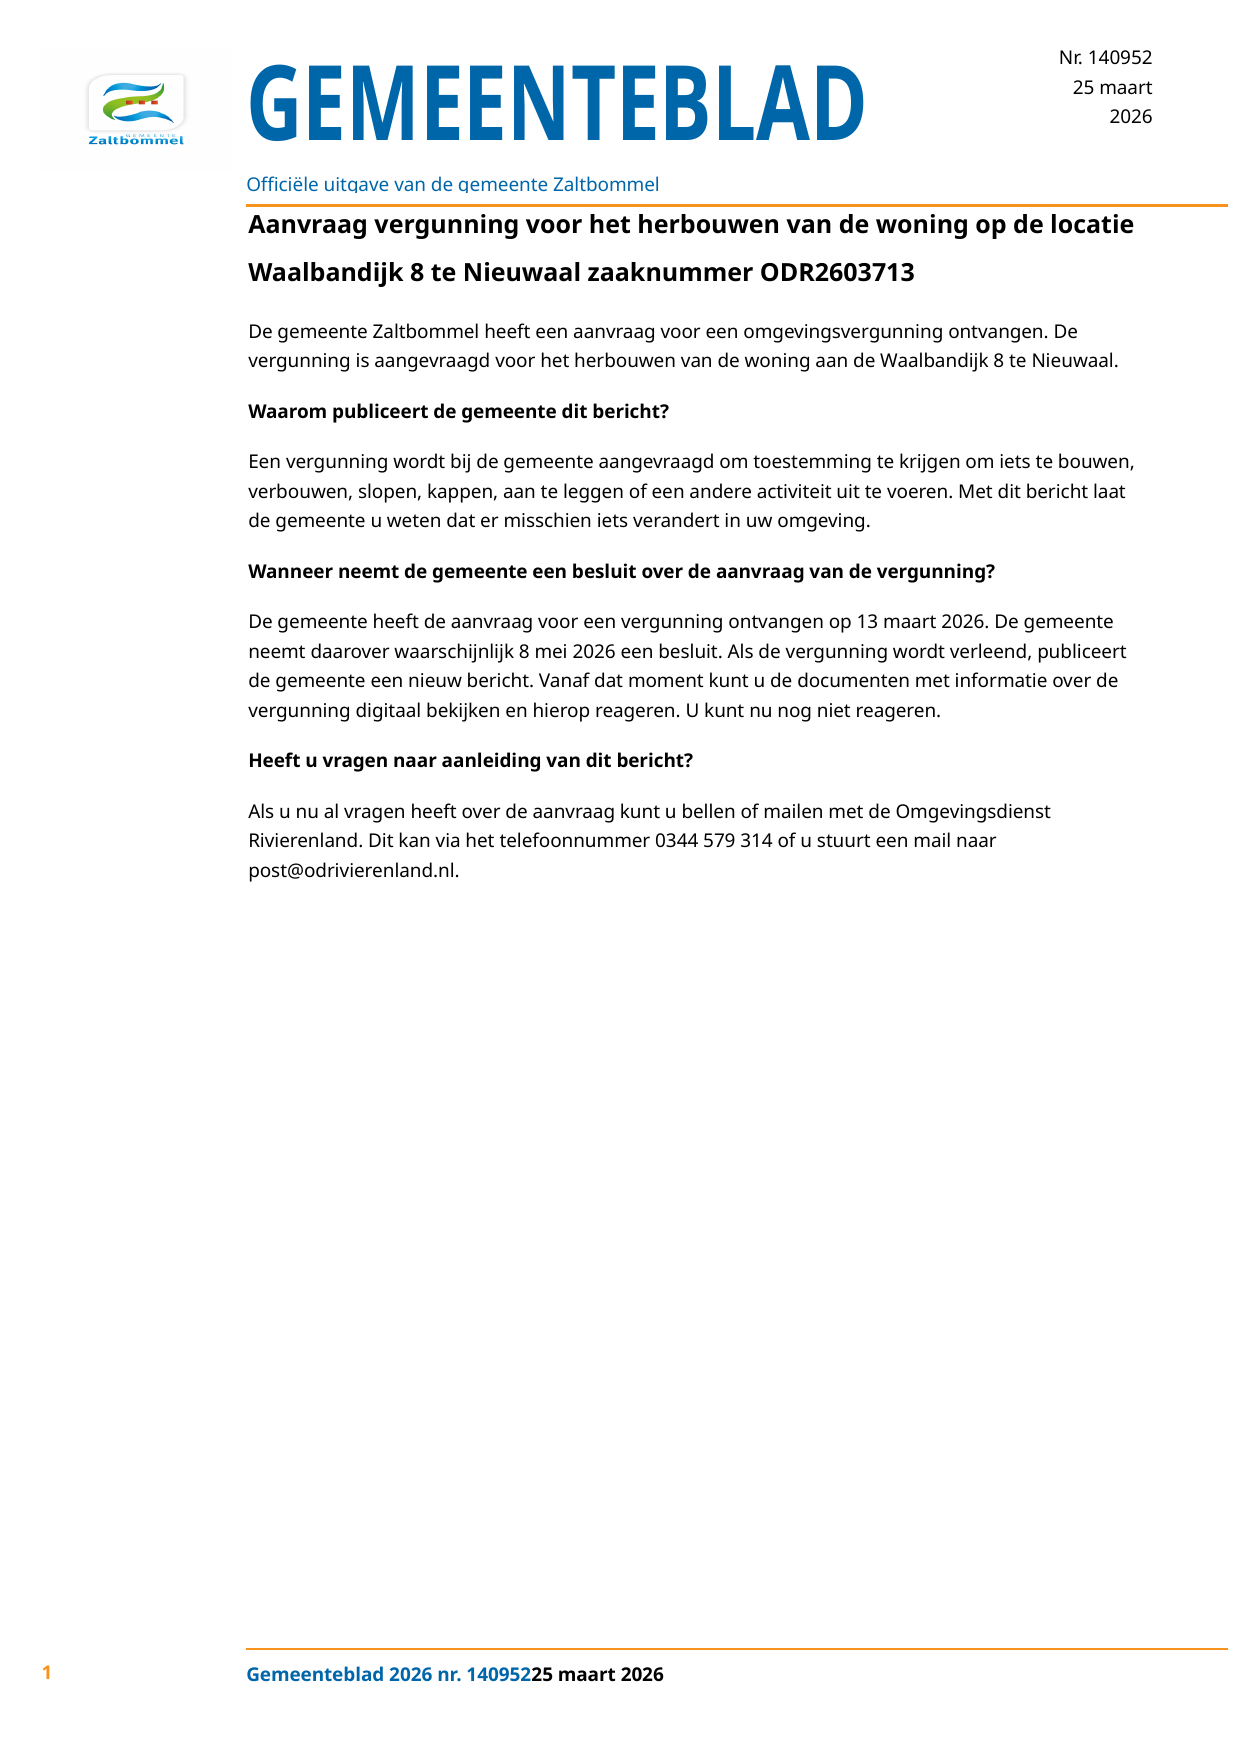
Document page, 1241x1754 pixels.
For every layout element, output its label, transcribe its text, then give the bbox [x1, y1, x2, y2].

text Wanneer neemt de gemeente een besluit over de aanvraag van de vergunning? [248, 558, 1152, 584]
text Heeft u vragen naar aanleiding van dit bericht? [248, 747, 1152, 773]
text Aanvraag vergunning voor het herbouwen van de woning op de locatie Waalbandijk 8 te Nieuwaal zaaknummer ODR2603713 [248, 207, 1152, 288]
text De gemeente Zaltbommel heeft een aanvraag voor een omgevingsvergunning ontvangen. De vergunning is aangevraagd voor het herbouwen van de woning aan de Waalbandijk 8 te Nieuwaal. [248, 318, 1152, 373]
text De gemeente heeft de aanvraag voor een vergunning ontvangen op 13 maart 2026. De gemeente neemt daarover waarschijnlijk 8 mei 2026 een besluit. Als de vergunning wordt verleend, publiceert de gemeente een nieuw bericht. Vanaf dat moment kunt u de documenten met informatie over de vergunning digitaal bekijken en hierop reageren. U kunt nu nog niet reageren. [248, 608, 1152, 723]
text Een vergunning wordt bij de gemeente aangevraagd om toestemming te krijgen om iets te bouwen, verbouwen, slopen, kappen, aan te leggen of een andere activiteit uit te voeren. Met dit bericht laat de gemeente u weten dat er misschien iets verandert in uw omgeving. [248, 448, 1152, 533]
picture [41, 47, 231, 172]
text Waarom publiceert de gemeente dit bericht? [248, 398, 1152, 424]
text Als u nu al vragen heeft over de aanvraag kunt u bellen of mailen met de Omgevingsdienst Rivierenland. Dit kan via het telefoonnummer 0344 579 314 of u stuurt een mail naar post@odrivierenland.nl. [248, 798, 1152, 883]
